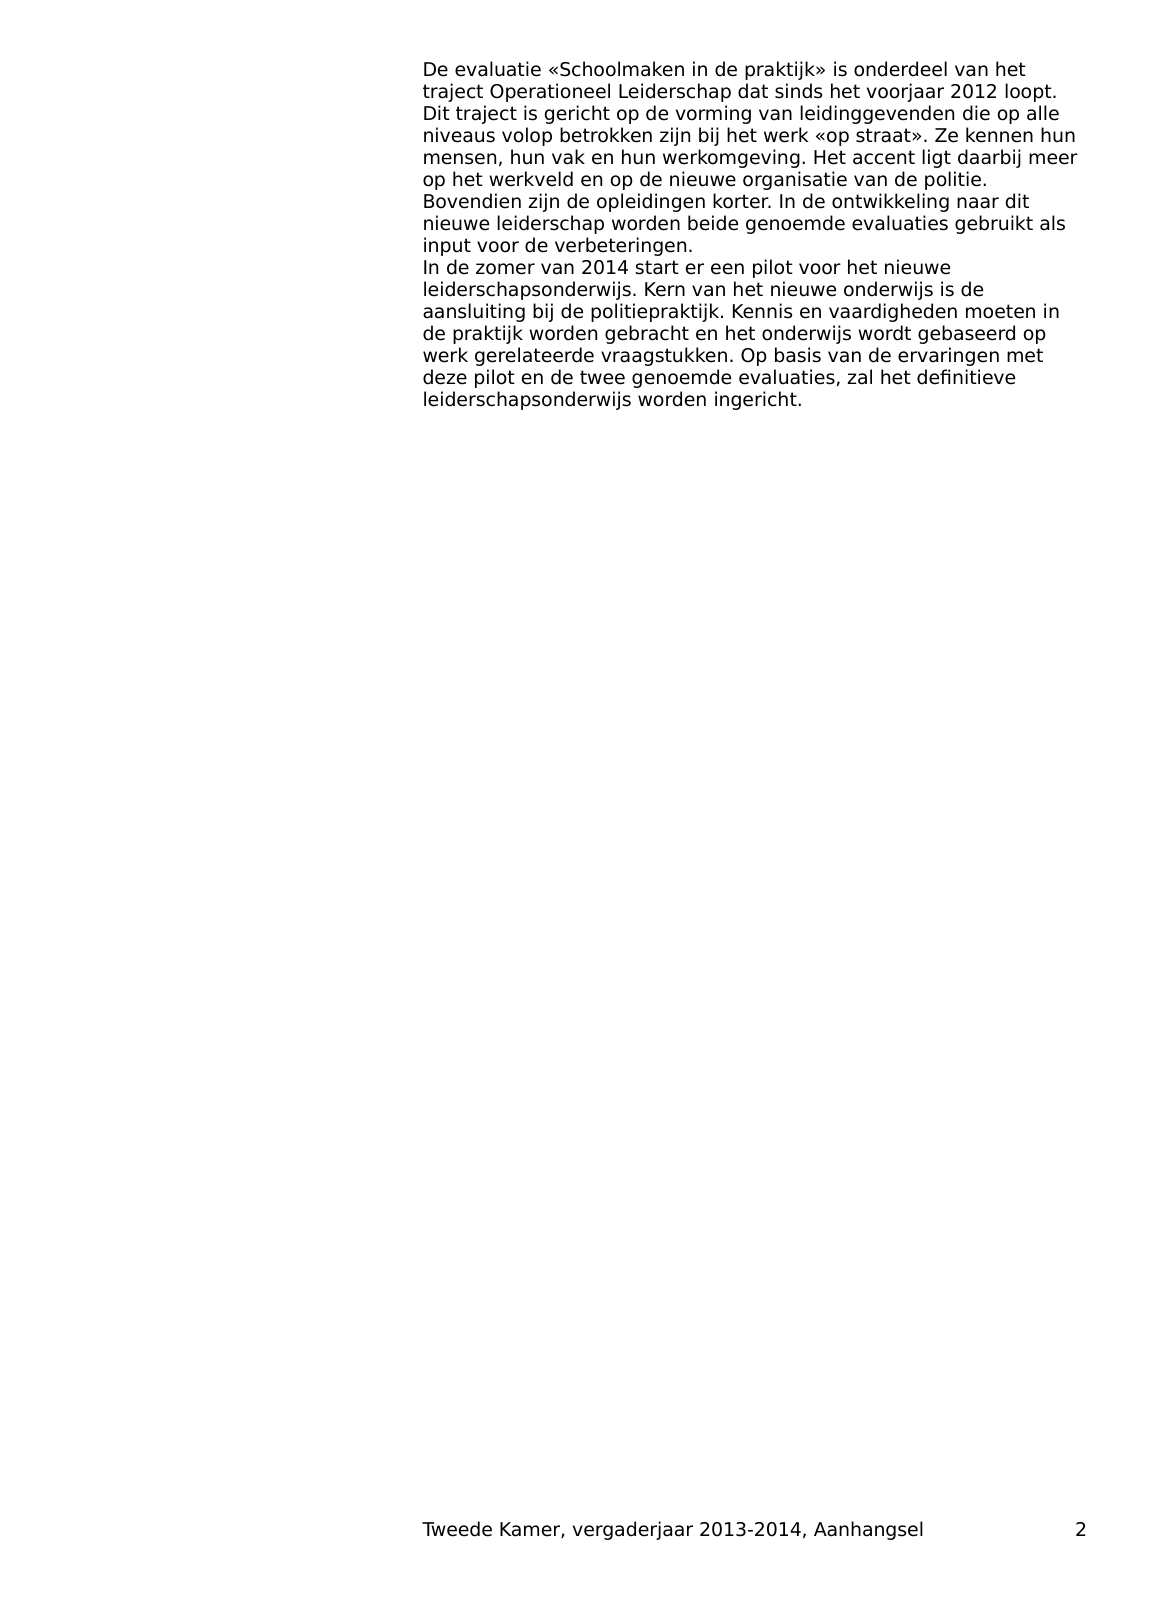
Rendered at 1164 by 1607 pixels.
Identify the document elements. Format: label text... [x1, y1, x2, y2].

text In de zomer van 2014 start er een pilot voor het nieuwe leiderschapsonderwijs. Kern van het nieuwe onderwijs is de aansluiting bij de politiepraktijk. Kennis en vaardigheden moeten in de praktijk worden gebracht en het onderwijs wordt gebaseerd op werk gerelateerde vraagstukken. Op basis van de ervaringen met deze pilot en de twee genoemde evaluaties, zal het definitieve leiderschapsonderwijs worden ingericht. [422, 257, 1087, 411]
text De evaluatie «Schoolmaken in de praktijk» is onderdeel van het traject Operationeel Leiderschap dat sinds het voorjaar 2012 loopt. Dit traject is gericht op de vorming van leidinggevenden die op alle niveaus volop betrokken zijn bij het werk «op straat». Ze kennen hun mensen, hun vak en hun werkomgeving. Het accent ligt daarbij meer op het werkveld en op de nieuwe organisatie van de politie. Bovendien zijn de opleidingen korter. In de ontwikkeling naar dit nieuwe leiderschap worden beide genoemde evaluaties gebruikt als input voor de verbeteringen. [422, 59, 1087, 257]
